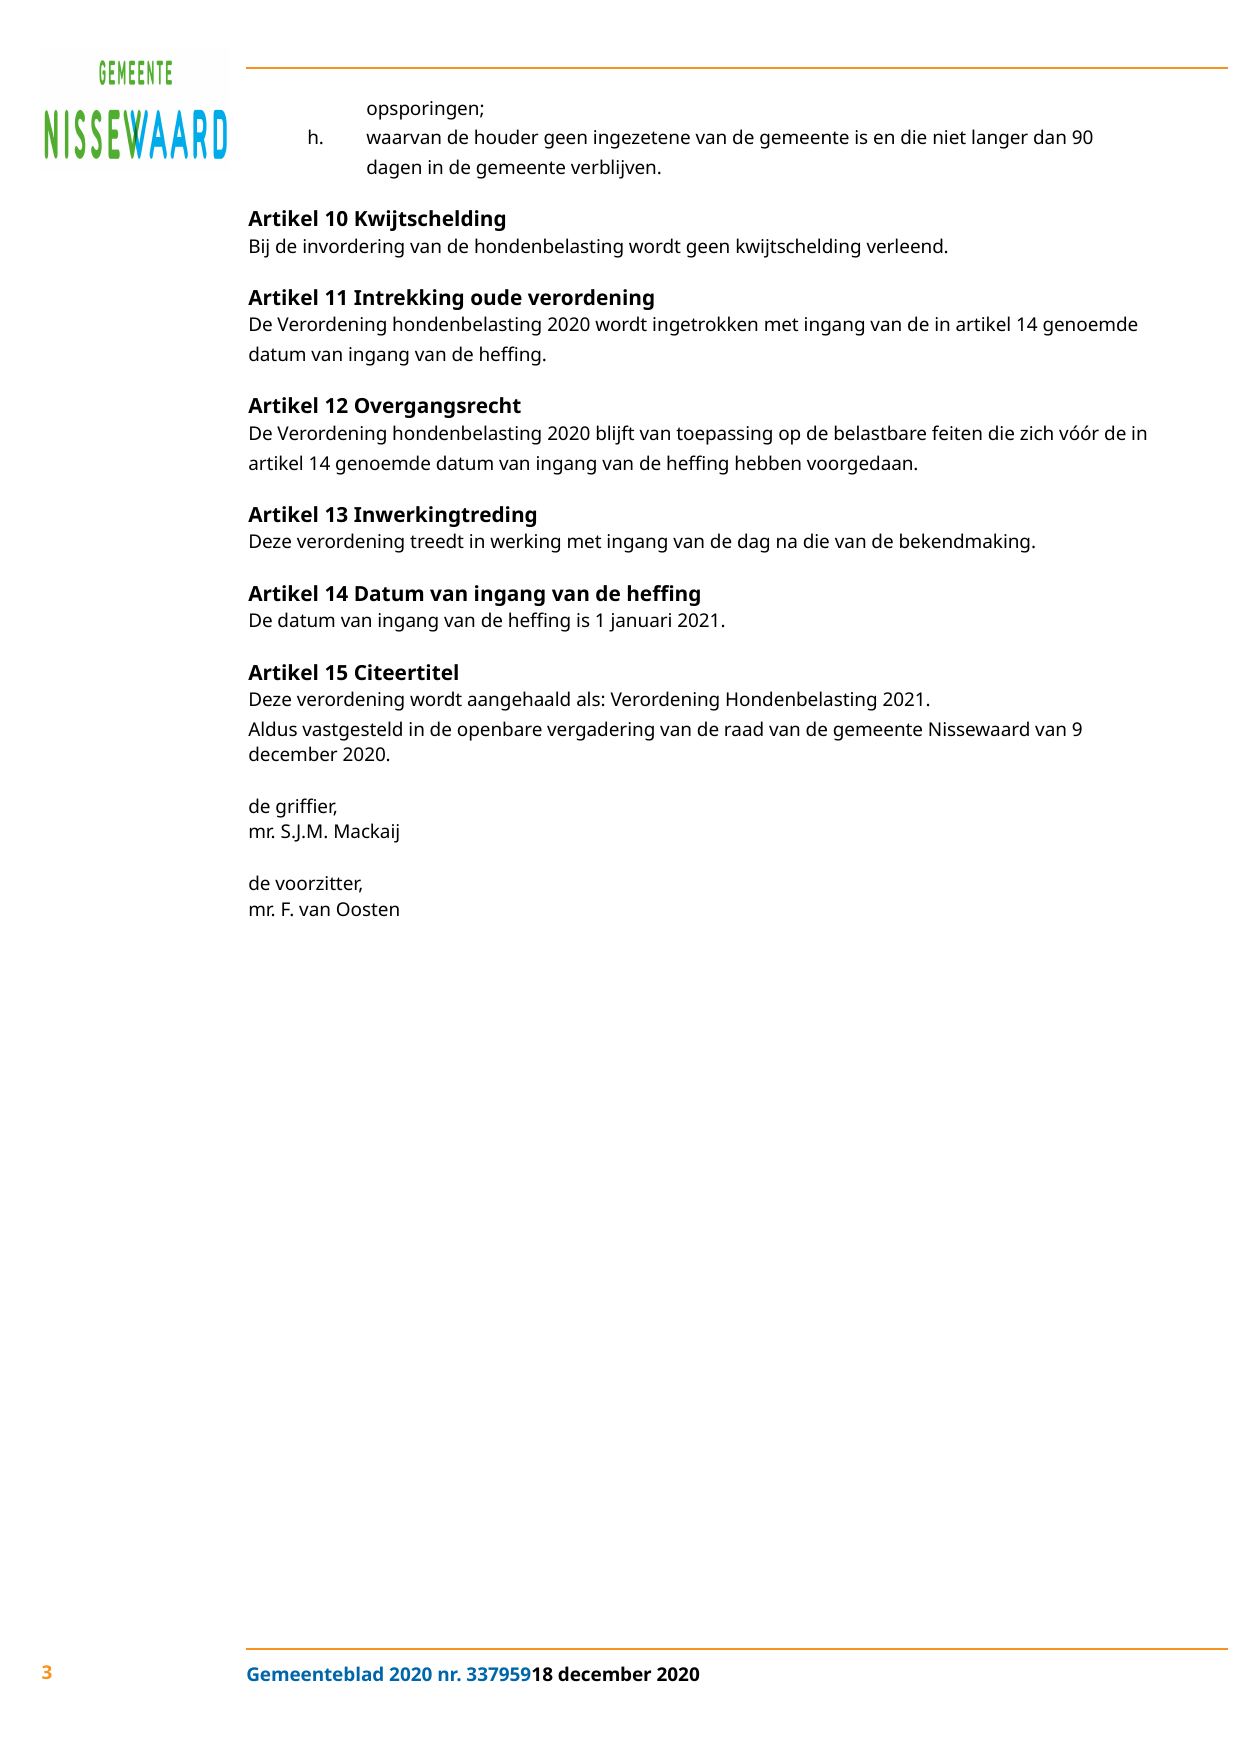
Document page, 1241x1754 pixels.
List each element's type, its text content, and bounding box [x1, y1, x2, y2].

picture [41, 47, 231, 172]
list opsporingen; [307, 95, 1152, 121]
text Aldus vastgesteld in de openbare vergadering van de raad van de gemeente Nissewaard van 9 december 2020. [248, 716, 1152, 767]
text mr. F. van Oosten [248, 896, 1152, 922]
text Artikel 15 Citeertitel [248, 658, 1152, 686]
text Artikel 14 Datum van ingang van de heffing [248, 579, 1152, 607]
list waarvan de houder geen ingezetene van de gemeente is en die niet langer dan 90 dagen in de gemeente verblijven. [307, 124, 1152, 180]
text De Verordening hondenbelasting 2020 wordt ingetrokken met ingang van de in artikel 14 genoemde datum van ingang van de heffing. [248, 312, 1152, 367]
text De Verordening hondenbelasting 2020 blijft van toepassing op de belastbare feiten die zich vóór de in artikel 14 genoemde datum van ingang van de heffing hebben voorgedaan. [248, 420, 1152, 475]
text Artikel 10 Kwijtschelding [248, 204, 1152, 233]
text Deze verordening treedt in werking met ingang van de dag na die van de bekendmaking. [248, 528, 1152, 554]
text mr. S.J.M. Mackaij [248, 819, 1152, 844]
text Deze verordening wordt aangehaald als: Verordening Hondenbelasting 2021. [248, 686, 1152, 712]
text de voorzitter, [248, 870, 1152, 896]
text Artikel 11 Intrekking oude verordening [248, 283, 1152, 312]
text Bij de invordering van de hondenbelasting wordt geen kwijtschelding verleend. [248, 233, 1152, 258]
text de griffier, [248, 793, 1152, 819]
text Artikel 13 Inwerkingtreding [248, 500, 1152, 528]
text Artikel 12 Overgangsrecht [248, 392, 1152, 420]
text De datum van ingang van de heffing is 1 januari 2021. [248, 607, 1152, 633]
